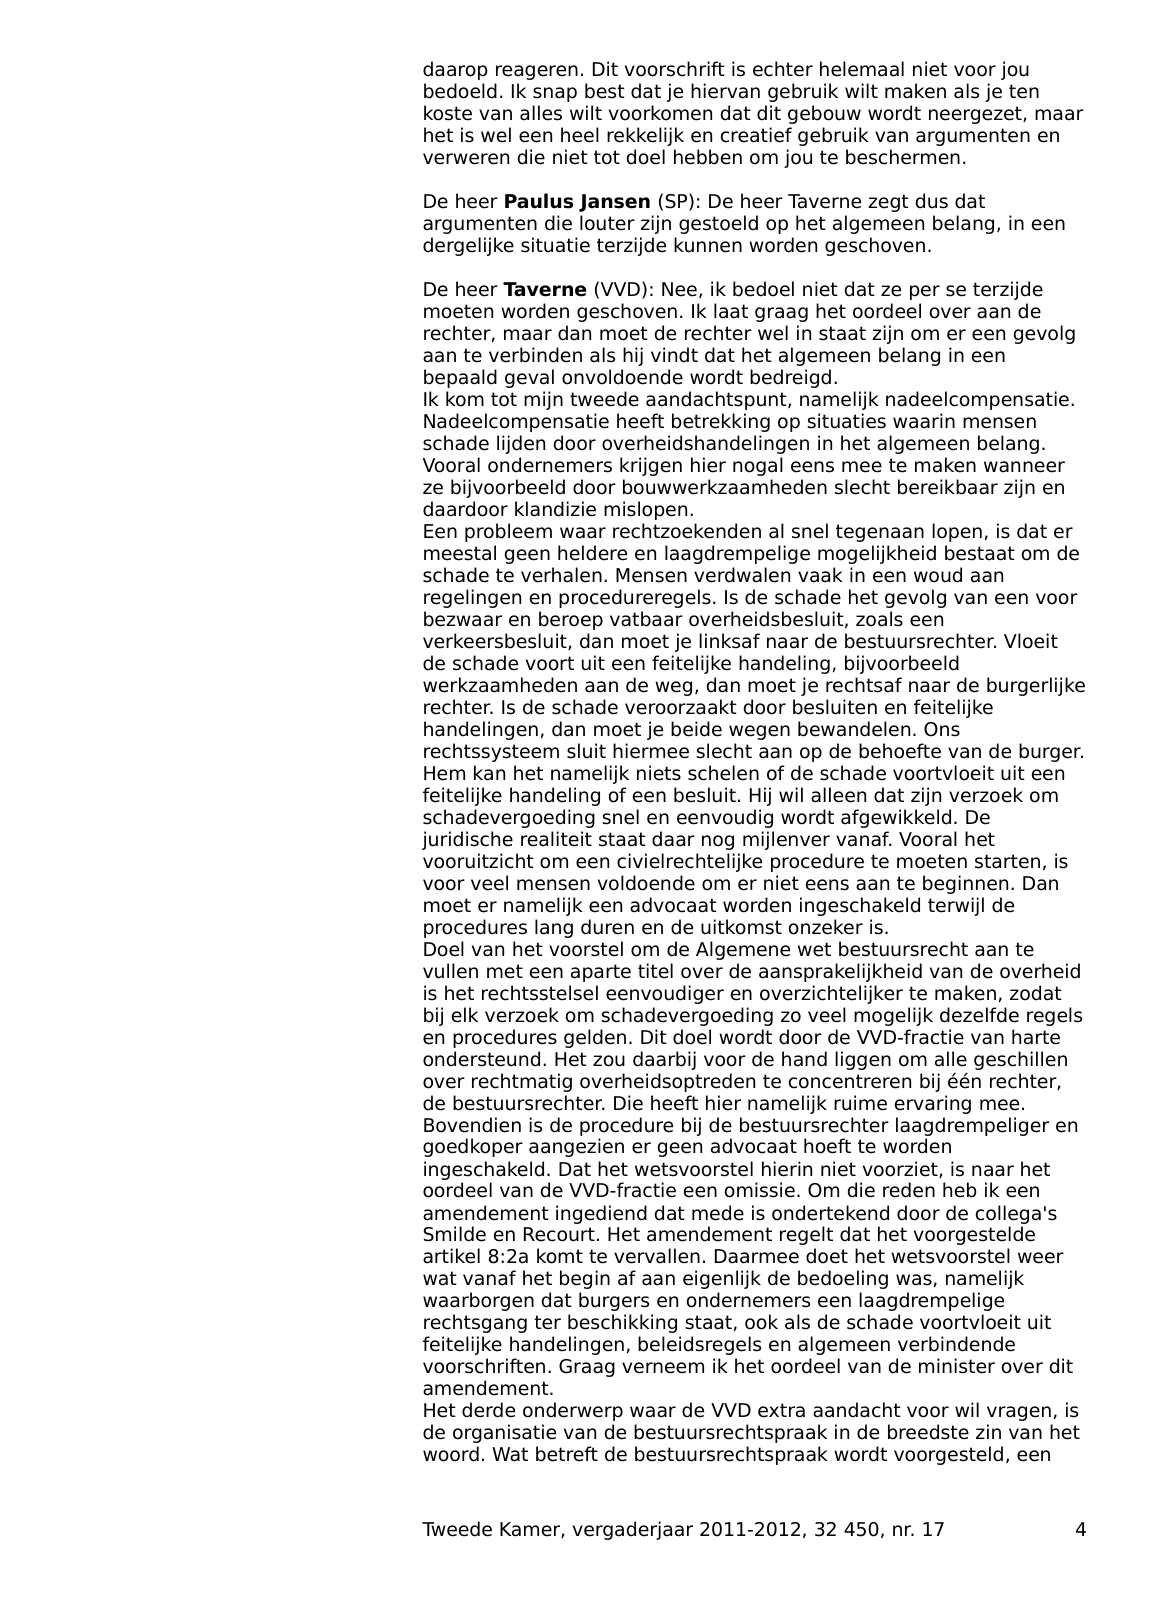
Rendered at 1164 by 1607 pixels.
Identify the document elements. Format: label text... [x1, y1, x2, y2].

text Een probleem waar rechtzoekenden al snel tegenaan lopen, is dat er meestal geen heldere en laagdrempelige mogelijkheid bestaat om de schade te verhalen. Mensen verdwalen vaak in een woud aan regelingen en procedureregels. Is de schade het gevolg van een voor bezwaar en beroep vatbaar overheidsbesluit, zoals een verkeersbesluit, dan moet je linksaf naar de bestuursrechter. Vloeit de schade voort uit een feitelijke handeling, bijvoorbeeld werkzaamheden aan de weg, dan moet je rechtsaf naar de burgerlijke rechter. Is de schade veroorzaakt door besluiten en feitelijke handelingen, dan moet je beide wegen bewandelen. Ons rechtssysteem sluit hiermee slecht aan op de behoefte van de burger. Hem kan het namelijk niets schelen of de schade voortvloeit uit een feitelijke handeling of een besluit. Hij wil alleen dat zijn verzoek om schadevergoeding snel en eenvoudig wordt afgewikkeld. De juridische realiteit staat daar nog mijlenver vanaf. Vooral het vooruitzicht om een civielrechtelijke procedure te moeten starten, is voor veel mensen voldoende om er niet eens aan te beginnen. Dan moet er namelijk een advocaat worden ingeschakeld terwijl de procedures lang duren en de uitkomst onzeker is. [422, 521, 1087, 939]
text De heer Paulus Jansen (SP): De heer Taverne zegt dus dat argumenten die louter zijn gestoeld op het algemeen belang, in een dergelijke situatie terzijde kunnen worden geschoven. [422, 191, 1087, 257]
text daarop reageren. Dit voorschrift is echter helemaal niet voor jou bedoeld. Ik snap best dat je hiervan gebruik wilt maken als je ten koste van alles wilt voorkomen dat dit gebouw wordt neergezet, maar het is wel een heel rekkelijk en creatief gebruik van argumenten en verweren die niet tot doel hebben om jou te beschermen. [422, 59, 1087, 169]
text Ik kom tot mijn tweede aandachtspunt, namelijk nadeelcompensatie. Nadeelcompensatie heeft betrekking op situaties waarin mensen schade lijden door overheidshandelingen in het algemeen belang. Vooral ondernemers krijgen hier nogal eens mee te maken wanneer ze bijvoorbeeld door bouwwerkzaamheden slecht bereikbaar zijn en daardoor klandizie mislopen. [422, 389, 1087, 521]
text De heer Taverne (VVD): Nee, ik bedoel niet dat ze per se terzijde moeten worden geschoven. Ik laat graag het oordeel over aan de rechter, maar dan moet de rechter wel in staat zijn om er een gevolg aan te verbinden als hij vindt dat het algemeen belang in een bepaald geval onvoldoende wordt bedreigd. [422, 279, 1087, 389]
text Het derde onderwerp waar de VVD extra aandacht voor wil vragen, is de organisatie van de bestuursrechtspraak in de breedste zin van het woord. Wat betreft de bestuursrechtspraak wordt voorgesteld, een [422, 1400, 1087, 1466]
text Doel van het voorstel om de Algemene wet bestuursrecht aan te vullen met een aparte titel over de aansprakelijkheid van de overheid is het rechtsstelsel eenvoudiger en overzichtelijker te maken, zodat bij elk verzoek om schadevergoeding zo veel mogelijk dezelfde regels en procedures gelden. Dit doel wordt door de VVD-fractie van harte ondersteund. Het zou daarbij voor de hand liggen om alle geschillen over rechtmatig overheidsoptreden te concentreren bij één rechter, de bestuursrechter. Die heeft hier namelijk ruime ervaring mee. Bovendien is de procedure bij de bestuursrechter laagdrempeliger en goedkoper aangezien er geen advocaat hoeft te worden ingeschakeld. Dat het wetsvoorstel hierin niet voorziet, is naar het oordeel van de VVD-fractie een omissie. Om die reden heb ik een amendement ingediend dat mede is ondertekend door de collega's Smilde en Recourt. Het amendement regelt dat het voorgestelde artikel 8:2a komt te vervallen. Daarmee doet het wetsvoorstel weer wat vanaf het begin af aan eigenlijk de bedoeling was, namelijk waarborgen dat burgers en ondernemers een laagdrempelige rechtsgang ter beschikking staat, ook als de schade voortvloeit uit feitelijke handelingen, beleidsregels en algemeen verbindende voorschriften. Graag verneem ik het oordeel van de minister over dit amendement. [422, 939, 1087, 1400]
